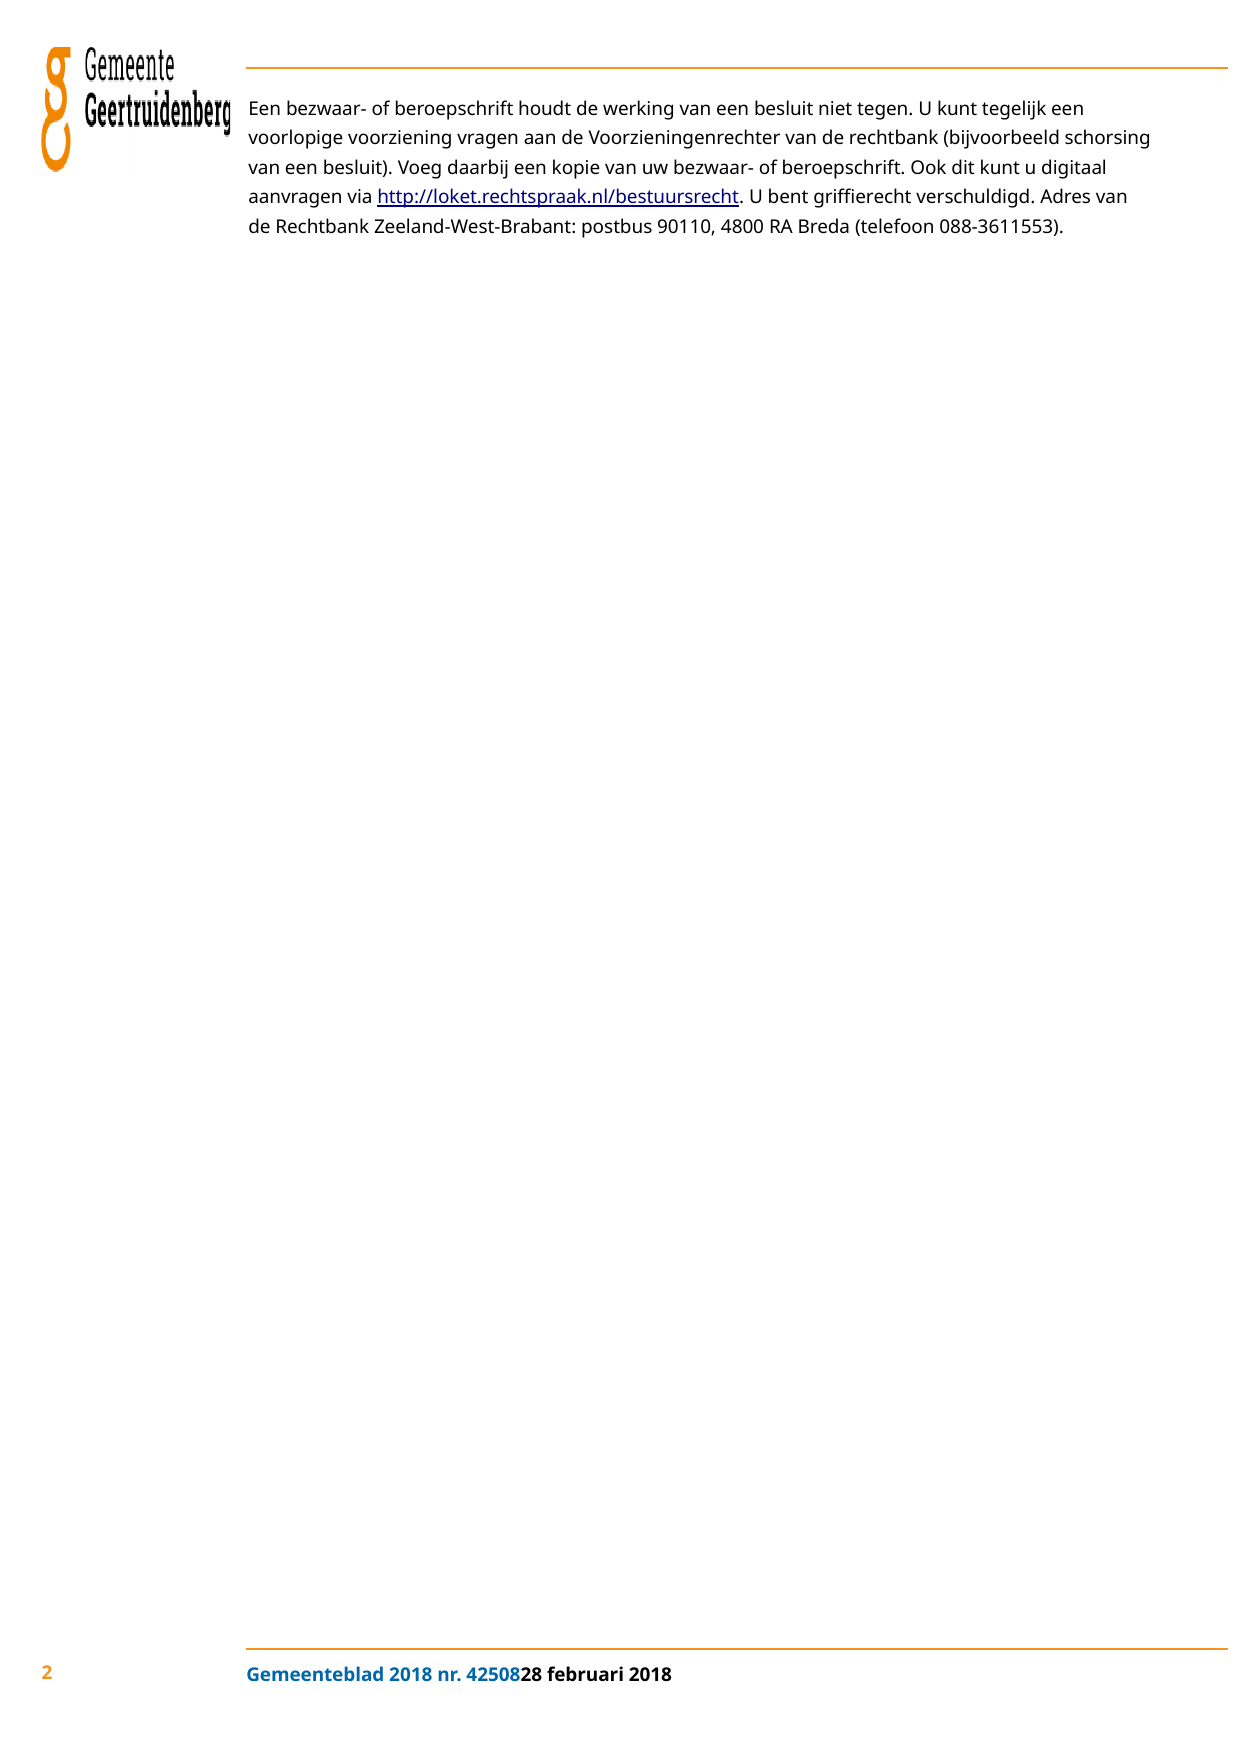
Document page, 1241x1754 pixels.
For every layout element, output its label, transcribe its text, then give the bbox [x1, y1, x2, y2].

picture [41, 47, 231, 172]
text Een bezwaar- of beroepschrift houdt de werking van een besluit niet tegen. U kunt tegelijk een voorlopige voorziening vragen aan de Voorzieningenrechter van de rechtbank (bijvoorbeeld schorsing van een besluit). Voeg daarbij een kopie van uw bezwaar- of beroepschrift. Ook dit kunt u digitaal aanvragen via http://loket.rechtspraak.nl/bestuursrecht. U bent griffierecht verschuldigd. Adres van de Rechtbank Zeeland-West-Brabant: postbus 90110, 4800 RA Breda (telefoon 088-3611553). [248, 95, 1152, 239]
